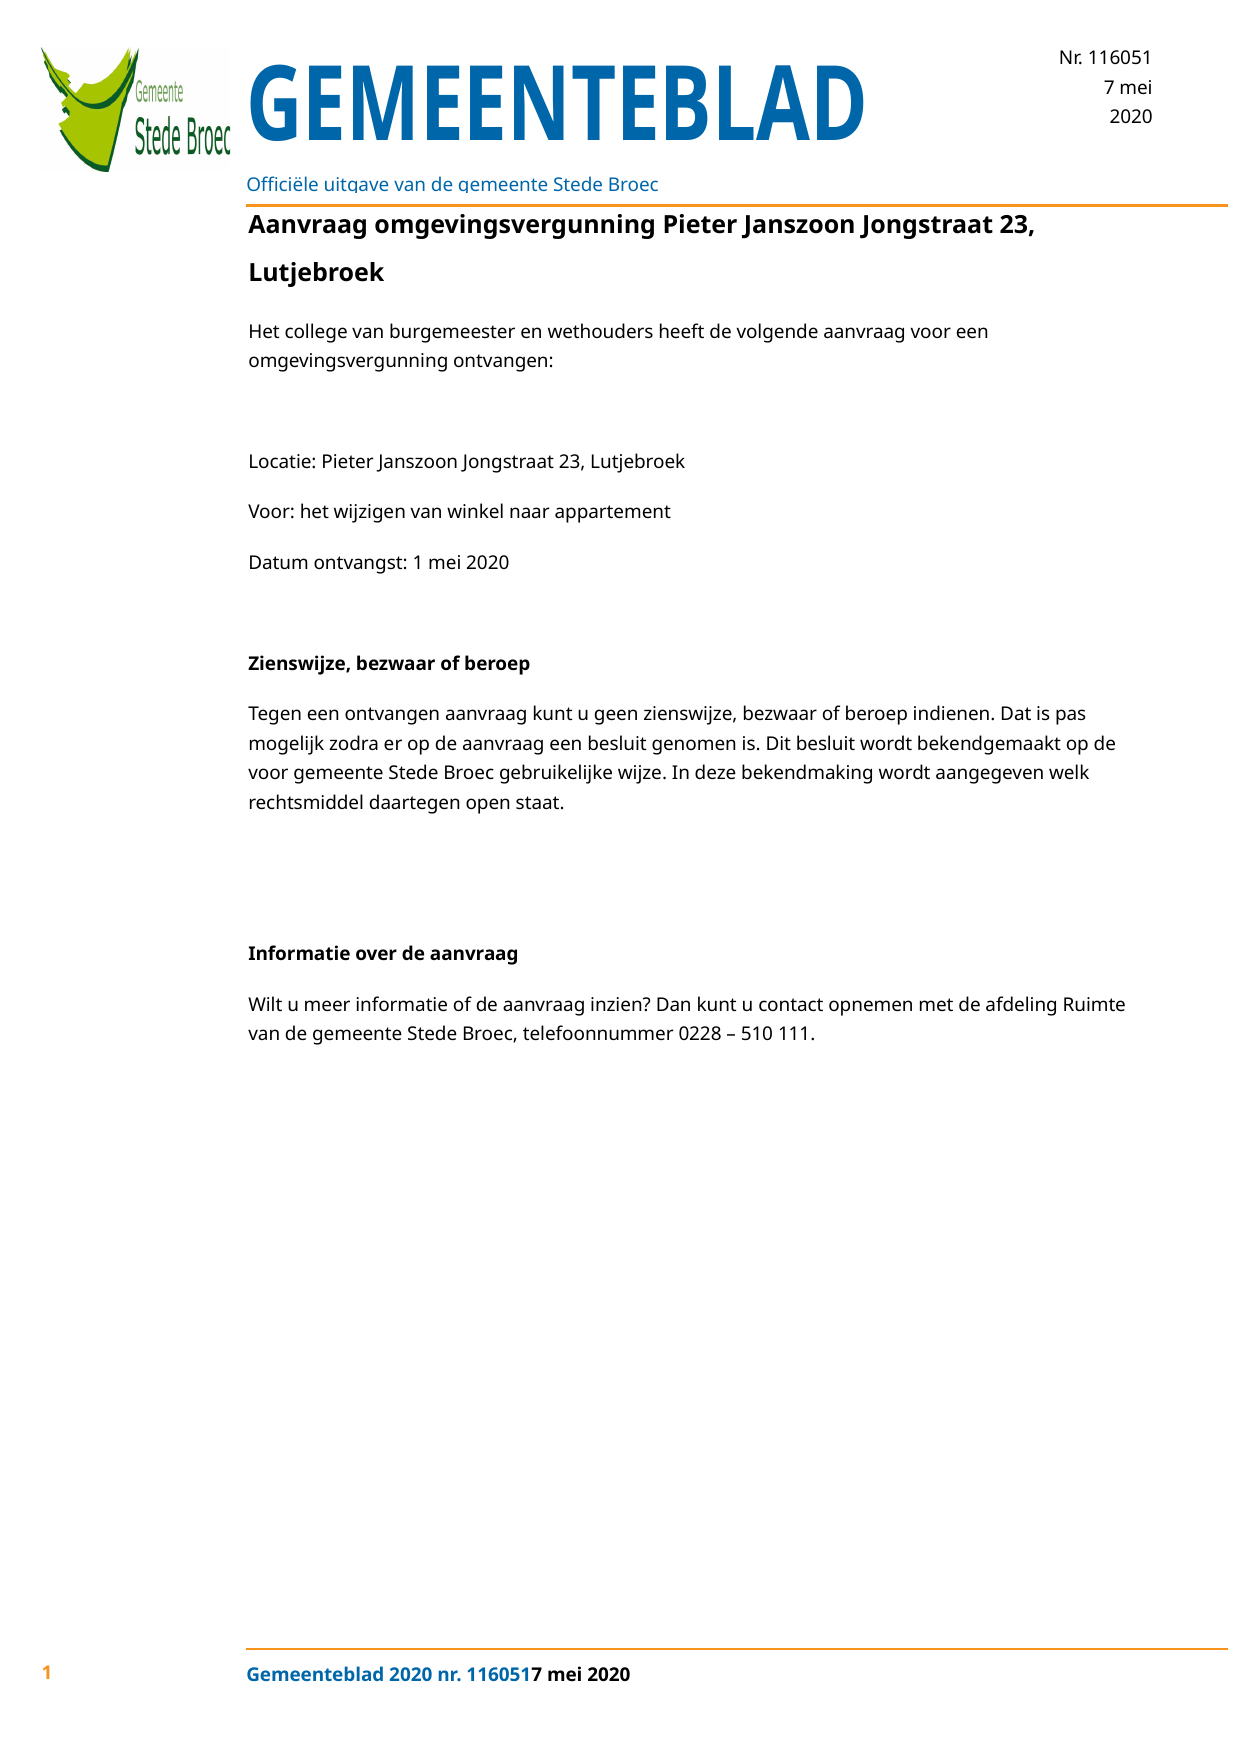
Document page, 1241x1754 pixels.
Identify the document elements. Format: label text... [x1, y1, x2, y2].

text Informatie over de aanvraag [248, 940, 1152, 966]
text Tegen een ontvangen aanvraag kunt u geen zienswijze, bezwaar of beroep indienen. Dat is pas mogelijk zodra er op de aanvraag een besluit genomen is. Dit besluit wordt bekendgemaakt op de voor gemeente Stede Broec gebruikelijke wijze. In deze bekendmaking wordt aangegeven welk rechtsmiddel daartegen open staat. [248, 700, 1152, 815]
text Aanvraag omgevingsvergunning Pieter Janszoon Jongstraat 23, Lutjebroek [248, 207, 1152, 288]
text Zienswijze, bezwaar of beroep [248, 650, 1152, 676]
text Datum ontvangst: 1 mei 2020 [248, 549, 1152, 575]
text Het college van burgemeester en wethouders heeft de volgende aanvraag voor een omgevingsvergunning ontvangen: [248, 318, 1152, 373]
text Voor: het wijzigen van winkel naar appartement [248, 499, 1152, 524]
picture [41, 47, 231, 172]
text Wilt u meer informatie of de aanvraag inzien? Dan kunt u contact opnemen met de afdeling Ruimte van de gemeente Stede Broec, telefoonnummer 0228 – 510 111. [248, 991, 1152, 1046]
text Locatie: Pieter Janszoon Jongstraat 23, Lutjebroek [248, 448, 1152, 474]
